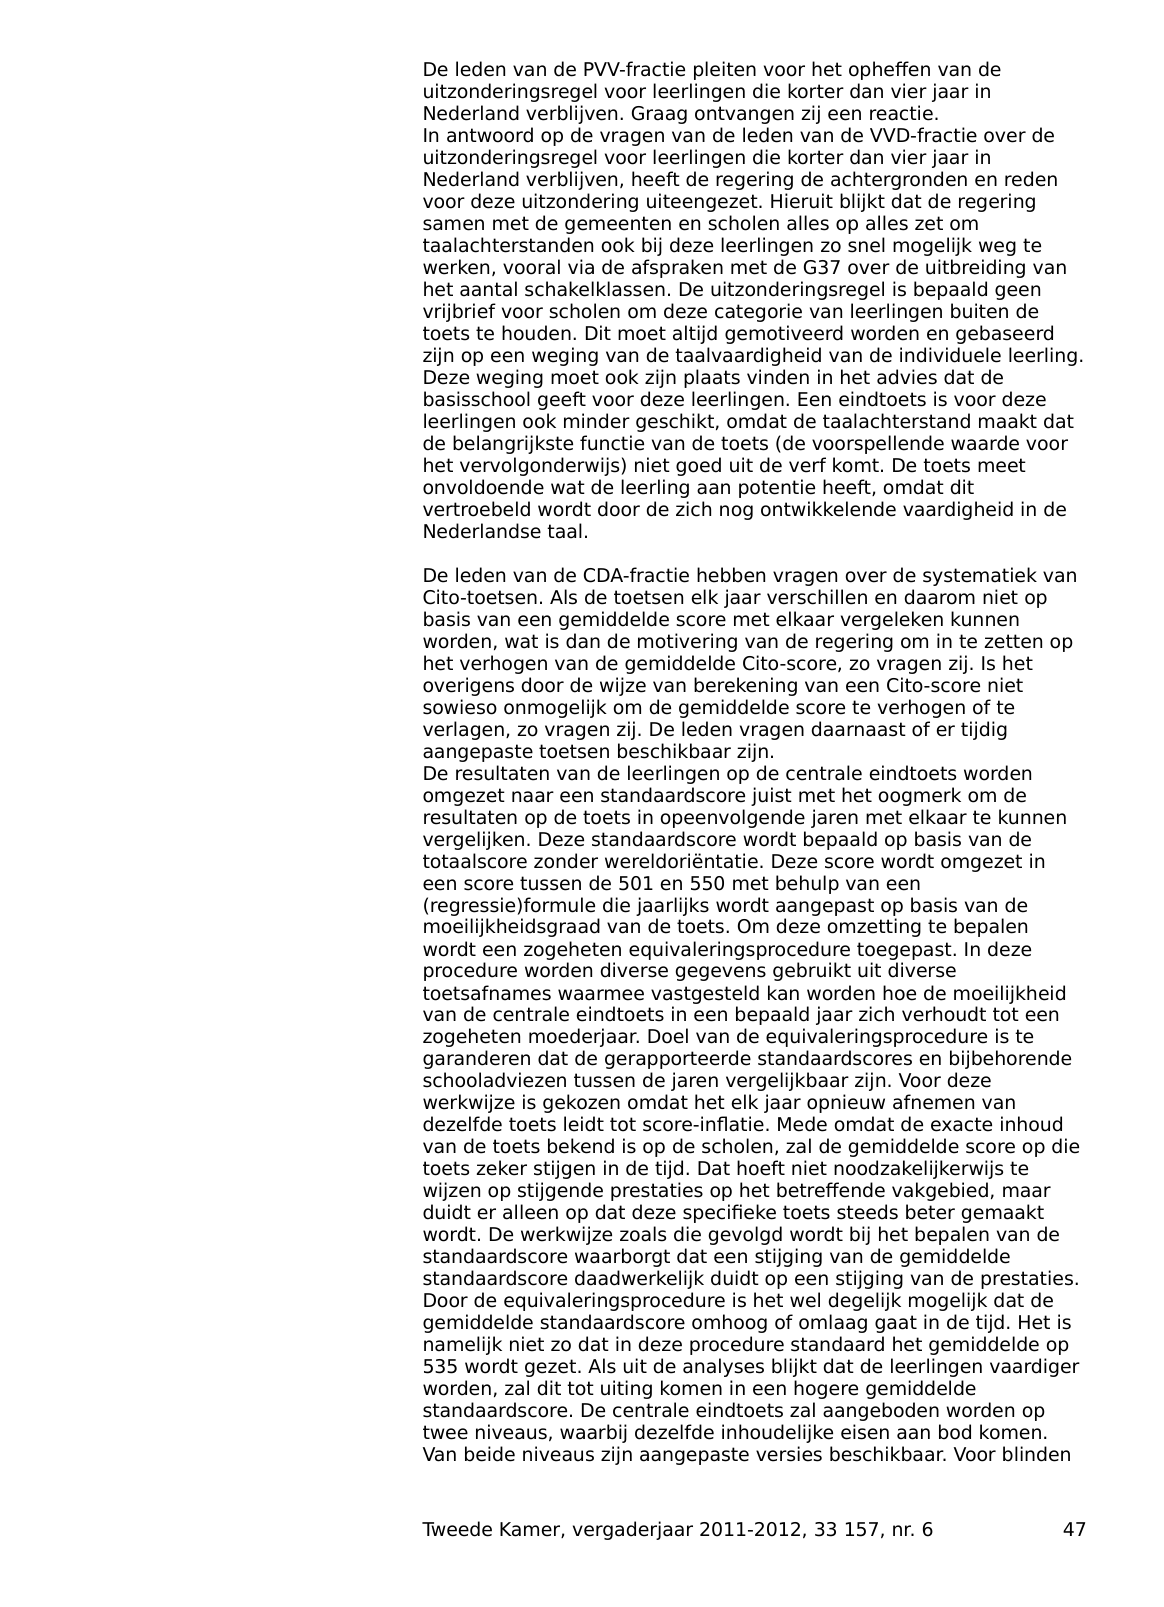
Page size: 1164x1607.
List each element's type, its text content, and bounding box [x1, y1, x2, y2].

text De resultaten van de leerlingen op de centrale eindtoets worden omgezet naar een standaardscore juist met het oogmerk om de resultaten op de toets in opeenvolgende jaren met elkaar te kunnen vergelijken. Deze standaardscore wordt bepaald op basis van de totaalscore zonder wereldoriëntatie. Deze score wordt omgezet in een score tussen de 501 en 550 met behulp van een (regressie)formule die jaarlijks wordt aangepast op basis van de moeilijkheidsgraad van de toets. Om deze omzetting te bepalen wordt een zogeheten equivaleringsprocedure toegepast. In deze procedure worden diverse gegevens gebruikt uit diverse toetsafnames waarmee vastgesteld kan worden hoe de moeilijkheid van de centrale eindtoets in een bepaald jaar zich verhoudt tot een zogeheten moederjaar. Doel van de equivaleringsprocedure is te garanderen dat de gerapporteerde standaardscores en bijbehorende schooladviezen tussen de jaren vergelijkbaar zijn. Voor deze werkwijze is gekozen omdat het elk jaar opnieuw afnemen van dezelfde toets leidt tot score-inflatie. Mede omdat de exacte inhoud van de toets bekend is op de scholen, zal de gemiddelde score op die toets zeker stijgen in de tijd. Dat hoeft niet noodzakelijkerwijs te wijzen op stijgende prestaties op het betreffende vakgebied, maar duidt er alleen op dat deze specifieke toets steeds beter gemaakt wordt. De werkwijze zoals die gevolgd wordt bij het bepalen van de standaardscore waarborgt dat een stijging van de gemiddelde standaardscore daadwerkelijk duidt op een stijging van de prestaties. Door de equivaleringsprocedure is het wel degelijk mogelijk dat de gemiddelde standaardscore omhoog of omlaag gaat in de tijd. Het is namelijk niet zo dat in deze procedure standaard het gemiddelde op 535 wordt gezet. Als uit de analyses blijkt dat de leerlingen vaardiger worden, zal dit tot uiting komen in een hogere gemiddelde standaardscore. De centrale eindtoets zal aangeboden worden op twee niveaus, waarbij dezelfde inhoudelijke eisen aan bod komen. Van beide niveaus zijn aangepaste versies beschikbaar. Voor blinden [422, 763, 1087, 1466]
text De leden van de CDA-fractie hebben vragen over de systematiek van Cito-toetsen. Als de toetsen elk jaar verschillen en daarom niet op basis van een gemiddelde score met elkaar vergeleken kunnen worden, wat is dan de motivering van de regering om in te zetten op het verhogen van de gemiddelde Cito-score, zo vragen zij. Is het overigens door de wijze van berekening van een Cito-score niet sowieso onmogelijk om de gemiddelde score te verhogen of te verlagen, zo vragen zij. De leden vragen daarnaast of er tijdig aangepaste toetsen beschikbaar zijn. [422, 565, 1087, 763]
text In antwoord op de vragen van de leden van de VVD-fractie over de uitzonderingsregel voor leerlingen die korter dan vier jaar in Nederland verblijven, heeft de regering de achtergronden en reden voor deze uitzondering uiteengezet. Hieruit blijkt dat de regering samen met de gemeenten en scholen alles op alles zet om taalachterstanden ook bij deze leerlingen zo snel mogelijk weg te werken, vooral via de afspraken met de G37 over de uitbreiding van het aantal schakelklassen. De uitzonderingsregel is bepaald geen vrijbrief voor scholen om deze categorie van leerlingen buiten de toets te houden. Dit moet altijd gemotiveerd worden en gebaseerd zijn op een weging van de taalvaardigheid van de individuele leerling. Deze weging moet ook zijn plaats vinden in het advies dat de basisschool geeft voor deze leerlingen. Een eindtoets is voor deze leerlingen ook minder geschikt, omdat de taalachterstand maakt dat de belangrijkste functie van de toets (de voorspellende waarde voor het vervolgonderwijs) niet goed uit de verf komt. De toets meet onvoldoende wat de leerling aan potentie heeft, omdat dit vertroebeld wordt door de zich nog ontwikkelende vaardigheid in de Nederlandse taal. [422, 125, 1087, 543]
text De leden van de PVV-fractie pleiten voor het opheffen van de uitzonderingsregel voor leerlingen die korter dan vier jaar in Nederland verblijven. Graag ontvangen zij een reactie. [422, 59, 1087, 125]
